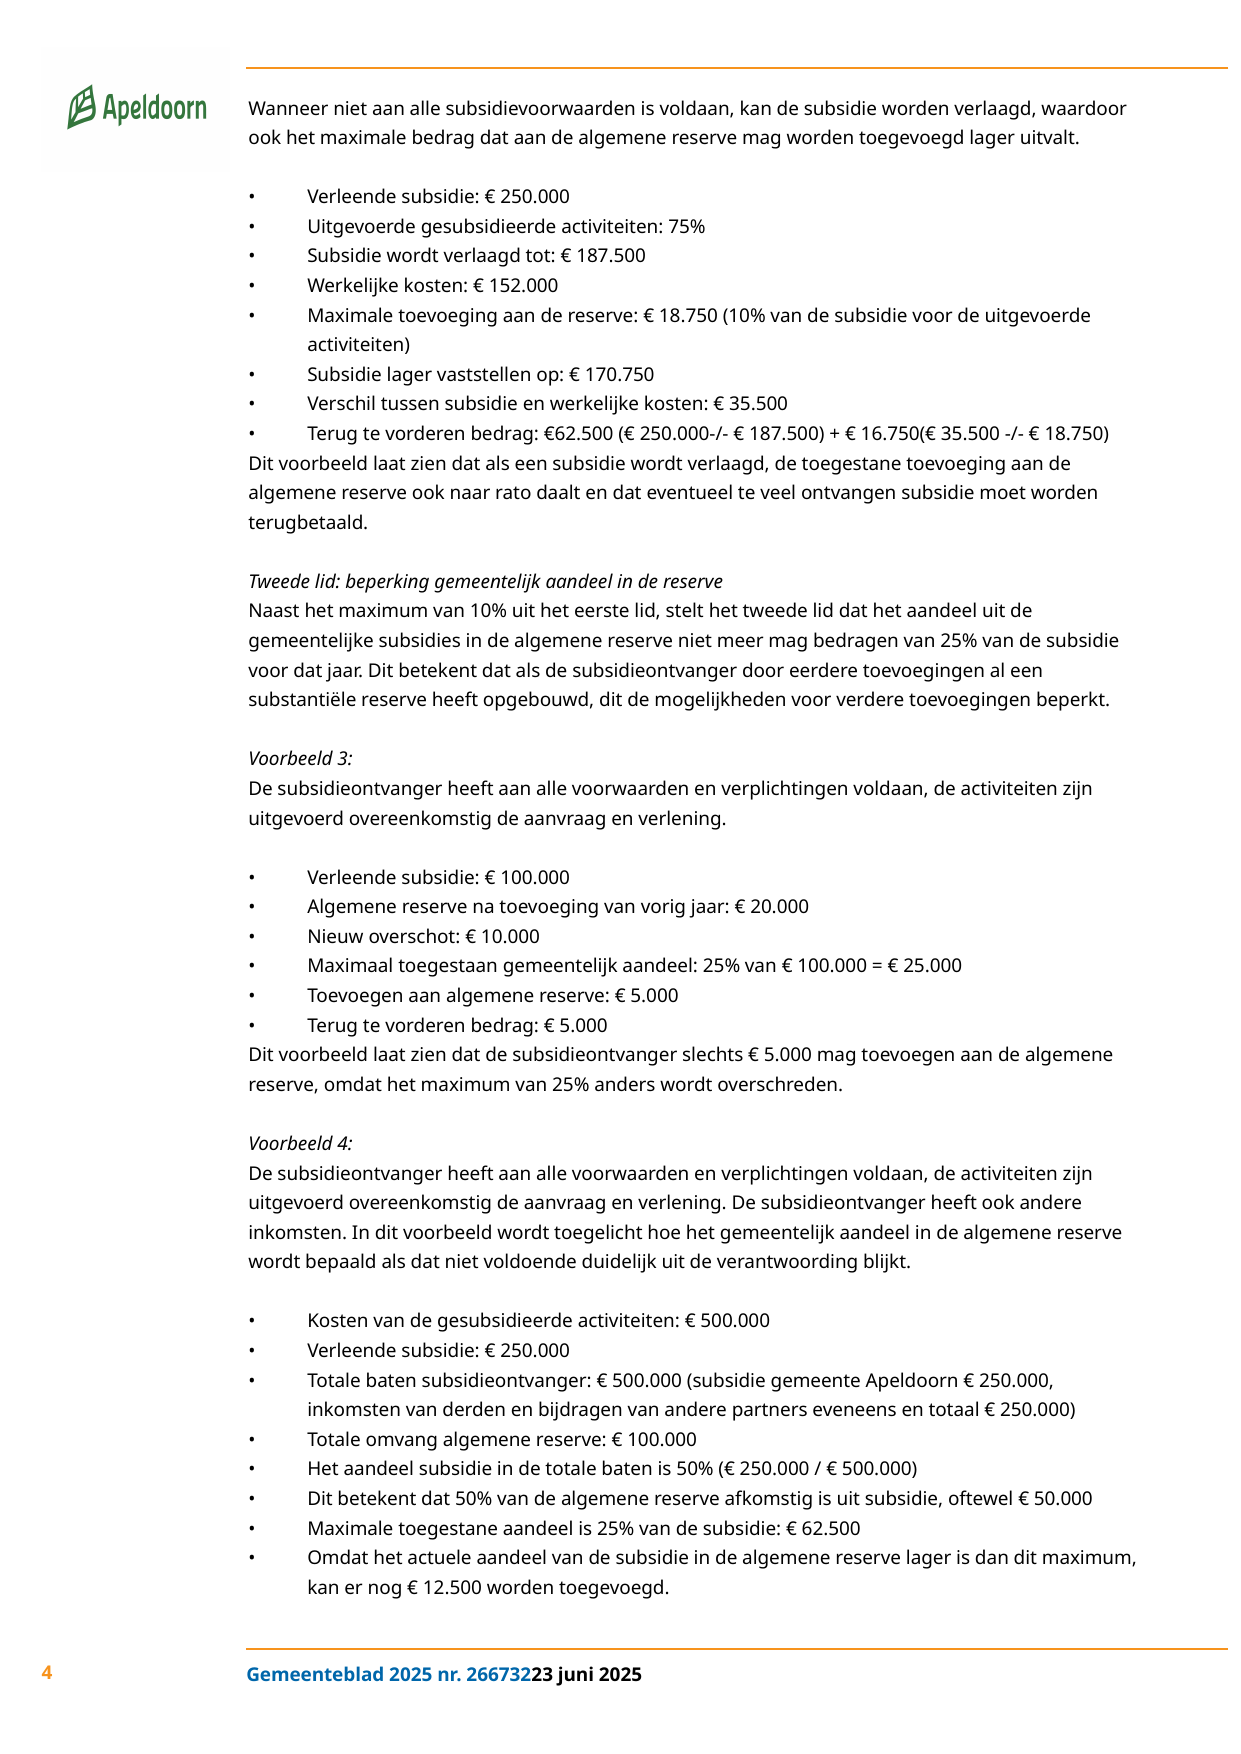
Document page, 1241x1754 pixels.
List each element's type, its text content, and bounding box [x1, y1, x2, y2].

list Maximale toevoeging aan de reserve: € 18.750 (10% van de subsidie voor de uitgevoerde activiteiten) [248, 302, 1152, 357]
text Voorbeeld 3: [248, 746, 1152, 771]
text Voorbeeld 4: [248, 1130, 1152, 1156]
list Subsidie wordt verlaagd tot: € 187.500 [248, 243, 1152, 268]
list Subsidie lager vaststellen op: € 170.750 [248, 361, 1152, 387]
list Totale omvang algemene reserve: € 100.000 [248, 1426, 1152, 1452]
list Maximale toegestane aandeel is 25% van de subsidie: € 62.500 [248, 1515, 1152, 1541]
text De subsidieontvanger heeft aan alle voorwaarden en verplichtingen voldaan, de activiteiten zijn uitgevoerd overeenkomstig de aanvraag en verlening. De subsidieontvanger heeft ook andere inkomsten. In dit voorbeeld wordt toegelicht hoe het gemeentelijk aandeel in de algemene reserve wordt bepaald als dat niet voldoende duidelijk uit de verantwoording blijkt. [248, 1160, 1152, 1274]
list Algemene reserve na toevoeging van vorig jaar: € 20.000 [248, 893, 1152, 919]
list Maximaal toegestaan gemeentelijk aandeel: 25% van € 100.000 = € 25.000 [248, 953, 1152, 978]
list Dit betekent dat 50% van de algemene reserve afkomstig is uit subsidie, oftewel € 50.000 [248, 1485, 1152, 1511]
list Verleende subsidie: € 250.000 [248, 1337, 1152, 1363]
text Wanneer niet aan alle subsidievoorwaarden is voldaan, kan de subsidie worden verlaagd, waardoor ook het maximale bedrag dat aan de algemene reserve mag worden toegevoegd lager uitvalt. [248, 95, 1152, 150]
list Nieuw overschot: € 10.000 [248, 923, 1152, 949]
list Terug te vorderen bedrag: €62.500 (€ 250.000-/- € 187.500) + € 16.750(€ 35.500 -/- € 18.750) [248, 420, 1152, 446]
list Kosten van de gesubsidieerde activiteiten: € 500.000 [248, 1308, 1152, 1333]
list Werkelijke kosten: € 152.000 [248, 272, 1152, 298]
text Tweede lid: beperking gemeentelijk aandeel in de reserve [248, 568, 1152, 594]
text Dit voorbeeld laat zien dat als een subsidie wordt verlaagd, de toegestane toevoeging aan de algemene reserve ook naar rato daalt en dat eventueel te veel ontvangen subsidie moet worden terugbetaald. [248, 450, 1152, 535]
list Toevoegen aan algemene reserve: € 5.000 [248, 982, 1152, 1008]
text Naast het maximum van 10% uit het eerste lid, stelt het tweede lid dat het aandeel uit de gemeentelijke subsidies in de algemene reserve niet meer mag bedragen van 25% van de subsidie voor dat jaar. Dit betekent dat als de subsidieontvanger door eerdere toevoegingen al een substantiële reserve heeft opgebouwd, dit de mogelijkheden voor verdere toevoegingen beperkt. [248, 598, 1152, 712]
list Terug te vorderen bedrag: € 5.000 [248, 1012, 1152, 1038]
list Verleende subsidie: € 250.000 [248, 183, 1152, 209]
list Totale baten subsidieontvanger: € 500.000 (subsidie gemeente Apeldoorn € 250.000, inkomsten van derden en bijdragen van andere partners eveneens en totaal € 250.000) [248, 1367, 1152, 1422]
list Verleende subsidie: € 100.000 [248, 864, 1152, 890]
list Verschil tussen subsidie en werkelijke kosten: € 35.500 [248, 391, 1152, 416]
list Omdat het actuele aandeel van de subsidie in de algemene reserve lager is dan dit maximum, kan er nog € 12.500 worden toegevoegd. [248, 1544, 1152, 1600]
text Dit voorbeeld laat zien dat de subsidieontvanger slechts € 5.000 mag toevoegen aan de algemene reserve, omdat het maximum van 25% anders wordt overschreden. [248, 1041, 1152, 1097]
text De subsidieontvanger heeft aan alle voorwaarden en verplichtingen voldaan, de activiteiten zijn uitgevoerd overeenkomstig de aanvraag en verlening. [248, 775, 1152, 831]
list Het aandeel subsidie in de totale baten is 50% (€ 250.000 / € 500.000) [248, 1456, 1152, 1481]
picture [41, 47, 231, 172]
list Uitgevoerde gesubsidieerde activiteiten: 75% [248, 213, 1152, 239]
